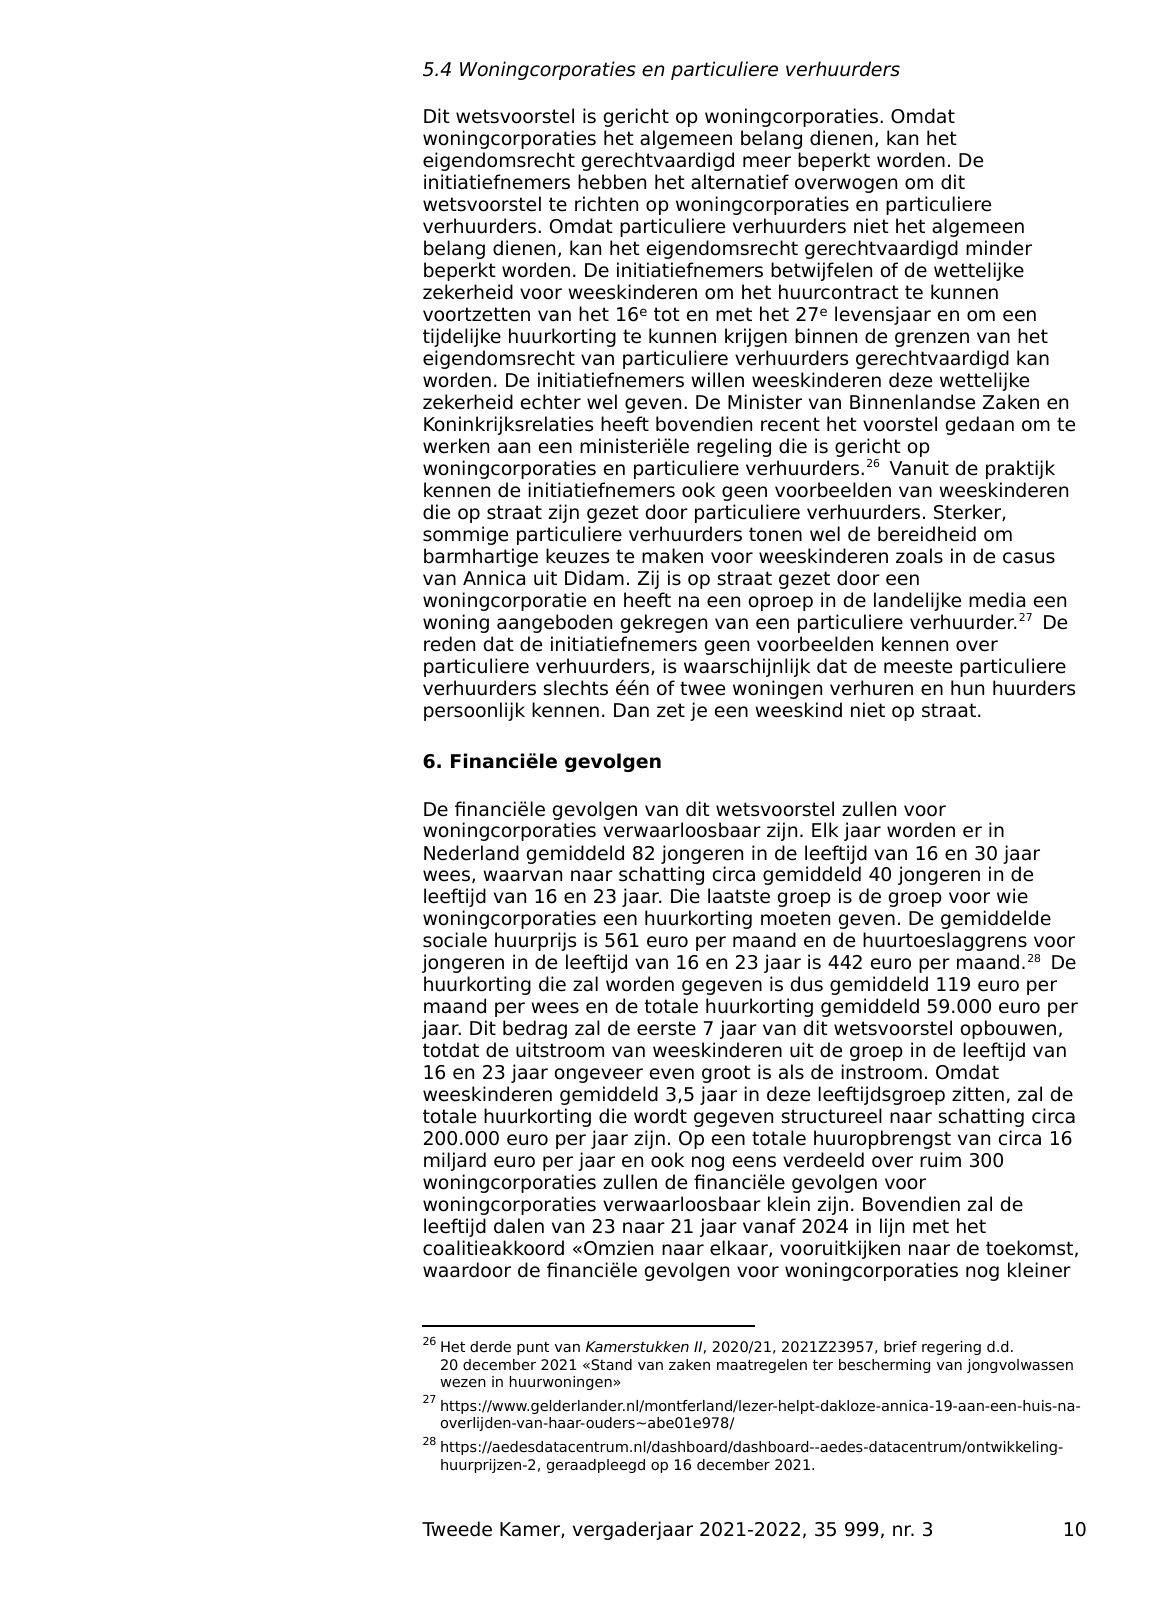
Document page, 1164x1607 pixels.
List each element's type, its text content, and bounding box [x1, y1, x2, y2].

text De financiële gevolgen van dit wetsvoorstel zullen voor woningcorporaties verwaarloosbaar zijn. Elk jaar worden er in Nederland gemiddeld 82 jongeren in de leeftijd van 16 en 30 jaar wees, waarvan naar schatting circa gemiddeld 40 jongeren in de leeftijd van 16 en 23 jaar. Die laatste groep is de groep voor wie woningcorporaties een huurkorting moeten geven. De gemiddelde sociale huurprijs is 561 euro per maand en de huurtoeslaggrens voor jongeren in de leeftijd van 16 en 23 jaar is 442 euro per maand. De huurkorting die zal worden gegeven is dus gemiddeld 119 euro per maand per wees en de totale huurkorting gemiddeld 59.000 euro per jaar. Dit bedrag zal de eerste 7 jaar van dit wetsvoorstel opbouwen, totdat de uitstroom van weeskinderen uit de groep in de leeftijd van 16 en 23 jaar ongeveer even groot is als de instroom. Omdat weeskinderen gemiddeld 3,5 jaar in deze leeftijdsgroep zitten, zal de totale huurkorting die wordt gegeven structureel naar schatting circa 200.000 euro per jaar zijn. Op een totale huuropbrengst van circa 16 miljard euro per jaar en ook nog eens verdeeld over ruim 300 woningcorporaties zullen de financiële gevolgen voor woningcorporaties verwaarloosbaar klein zijn. Bovendien zal de leeftijd dalen van 23 naar 21 jaar vanaf 2024 in lijn met het coalitieakkoord «Omzien naar elkaar, vooruitkijken naar de toekomst, waardoor de financiële gevolgen voor woningcorporaties nog kleiner [422, 798, 1087, 1282]
text https://www.gelderlander.nl/montferland/lezer-helpt-dakloze-annica-19-aan-een-huis-na-overlijden-van-haar-ouders~abe01e978/ [422, 1393, 1087, 1432]
text https://aedesdatacentrum.nl/dashboard/dashboard--aedes-datacentrum/ontwikkeling-huurprijzen-2, geraadpleegd op 16 december 2021. [422, 1435, 1087, 1474]
subtitle 5.4 Woningcorporaties en particuliere verhuurders [422, 59, 1087, 81]
subtitle 6. Financiële gevolgen [422, 751, 1087, 773]
text Dit wetsvoorstel is gericht op woningcorporaties. Omdat woningcorporaties het algemeen belang dienen, kan het eigendomsrecht gerechtvaardigd meer beperkt worden. De initiatiefnemers hebben het alternatief overwogen om dit wetsvoorstel te richten op woningcorporaties en particuliere verhuurders. Omdat particuliere verhuurders niet het algemeen belang dienen, kan het eigendomsrecht gerechtvaardigd minder beperkt worden. De initiatiefnemers betwijfelen of de wettelijke zekerheid voor weeskinderen om het huurcontract te kunnen voortzetten van het 16e tot en met het 27e levensjaar en om een tijdelijke huurkorting te kunnen krijgen binnen de grenzen van het eigendomsrecht van particuliere verhuurders gerechtvaardigd kan worden. De initiatiefnemers willen weeskinderen deze wettelijke zekerheid echter wel geven. De Minister van Binnenlandse Zaken en Koninkrijksrelaties heeft bovendien recent het voorstel gedaan om te werken aan een ministeriële regeling die is gericht op woningcorporaties en particuliere verhuurders. Vanuit de praktijk kennen de initiatiefnemers ook geen voorbeelden van weeskinderen die op straat zijn gezet door particuliere verhuurders. Sterker, sommige particuliere verhuurders tonen wel de bereidheid om barmhartige keuzes te maken voor weeskinderen zoals in de casus van Annica uit Didam. Zij is op straat gezet door een woningcorporatie en heeft na een oproep in de landelijke media een woning aangeboden gekregen van een particuliere verhuurder. De reden dat de initiatiefnemers geen voorbeelden kennen over particuliere verhuurders, is waarschijnlijk dat de meeste particuliere verhuurders slechts één of twee woningen verhuren en hun huurders persoonlijk kennen. Dan zet je een weeskind niet op straat. [422, 106, 1087, 721]
text Het derde punt van Kamerstukken II, 2020/21, 2021Z23957, brief regering d.d. 20 december 2021 «Stand van zaken maatregelen ter bescherming van jongvolwassen wezen in huurwoningen» [422, 1335, 1087, 1391]
